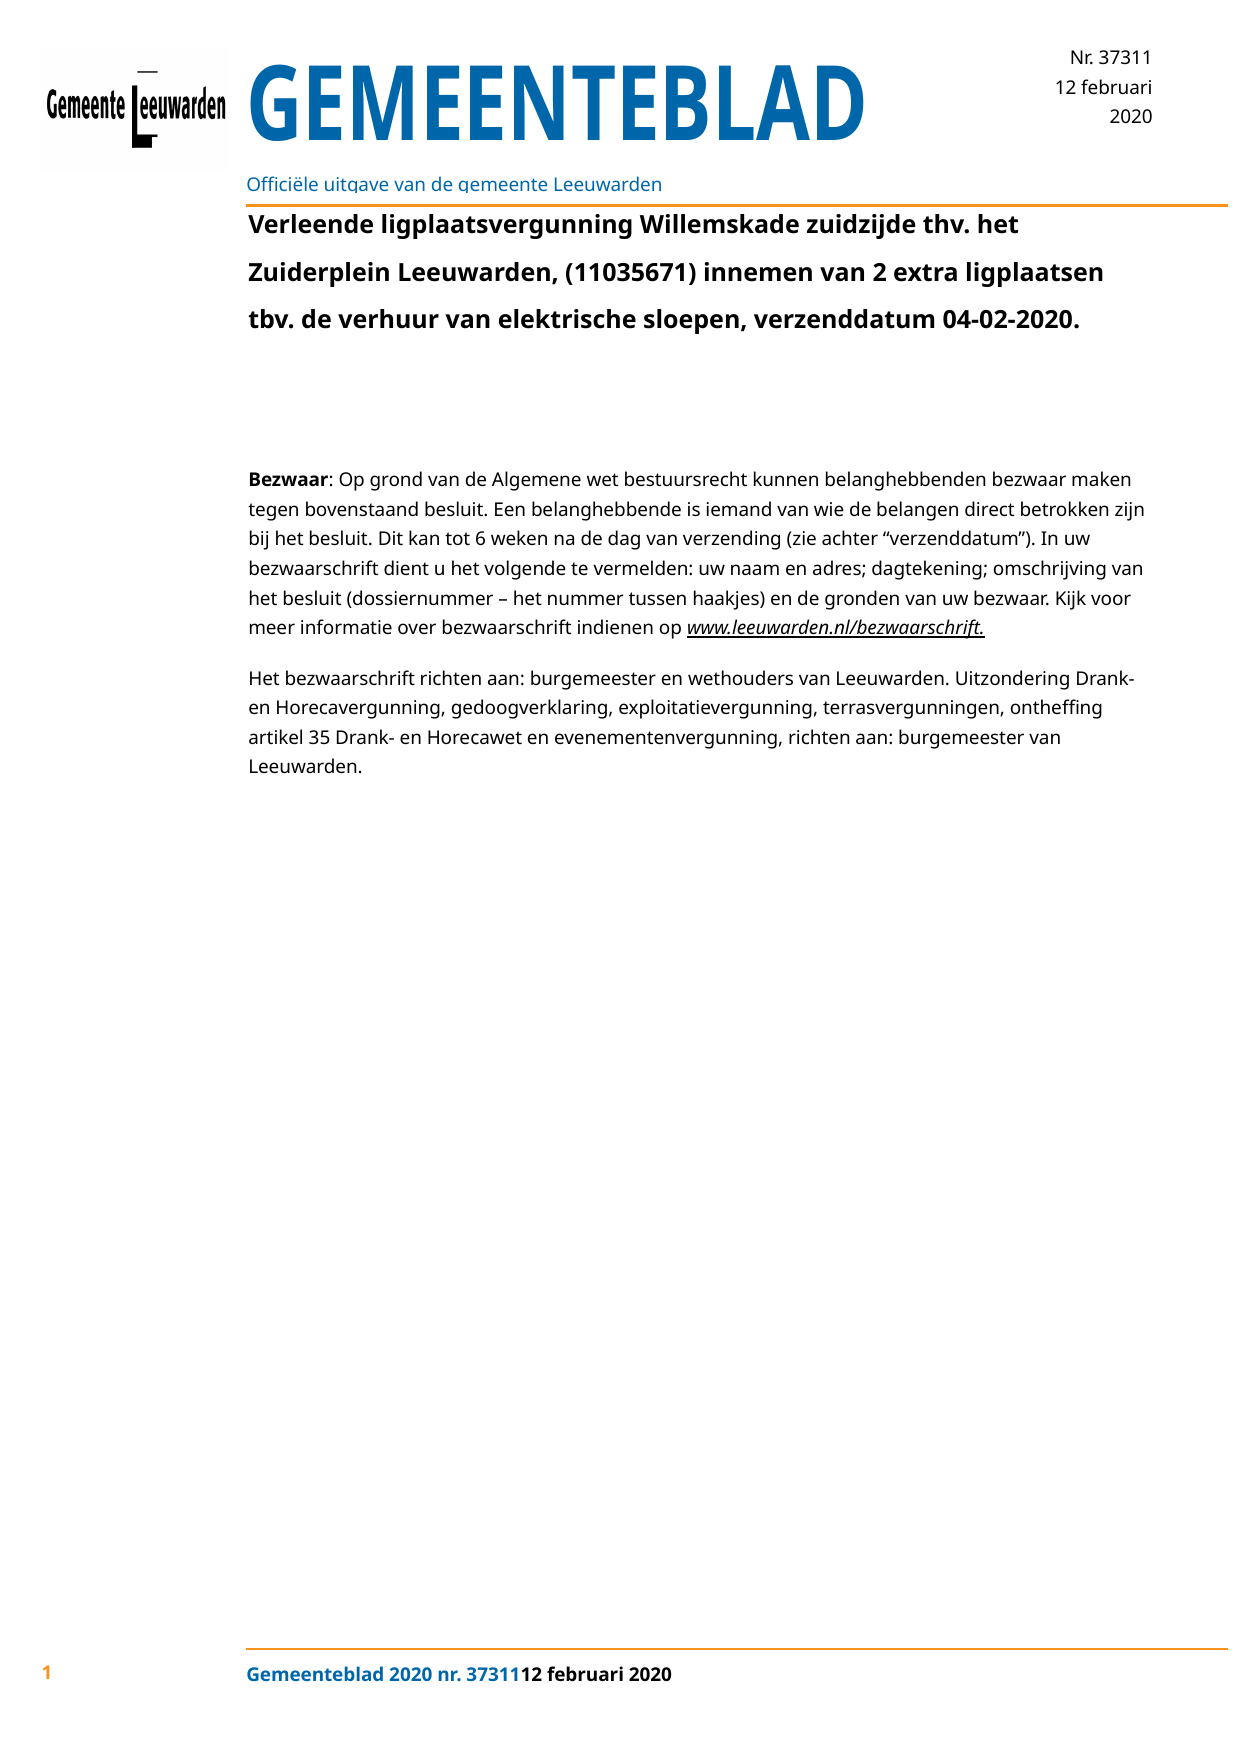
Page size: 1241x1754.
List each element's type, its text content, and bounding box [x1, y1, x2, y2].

text Verleende ligplaatsvergunning Willemskade zuidzijde thv. het Zuiderplein Leeuwarden, (11035671) innemen van 2 extra ligplaatsen tbv. de verhuur van elektrische sloepen, verzenddatum 04-02-2020. [248, 207, 1152, 336]
text Het bezwaarschrift richten aan: burgemeester en wethouders van Leeuwarden. Uitzondering Drank- en Horecavergunning, gedoogverklaring, exploitatievergunning, terrasvergunningen, ontheffing artikel 35 Drank- en Horecawet en evenementenvergunning, richten aan: burgemeester van Leeuwarden. [248, 665, 1152, 779]
picture [41, 47, 231, 172]
text Bezwaar: Op grond van de Algemene wet bestuursrecht kunnen belanghebbenden bezwaar maken tegen bovenstaand besluit. Een belanghebbende is iemand van wie de belangen direct betrokken zijn bij het besluit. Dit kan tot 6 weken na de dag van verzending (zie achter “verzenddatum”). In uw bezwaarschrift dient u het volgende te vermelden: uw naam en adres; dagtekening; omschrijving van het besluit (dossiernummer – het nummer tussen haakjes) en de gronden van uw bezwaar. Kijk voor meer informatie over bezwaarschrift indienen op www.leeuwarden.nl/bezwaarschrift. [248, 466, 1152, 640]
